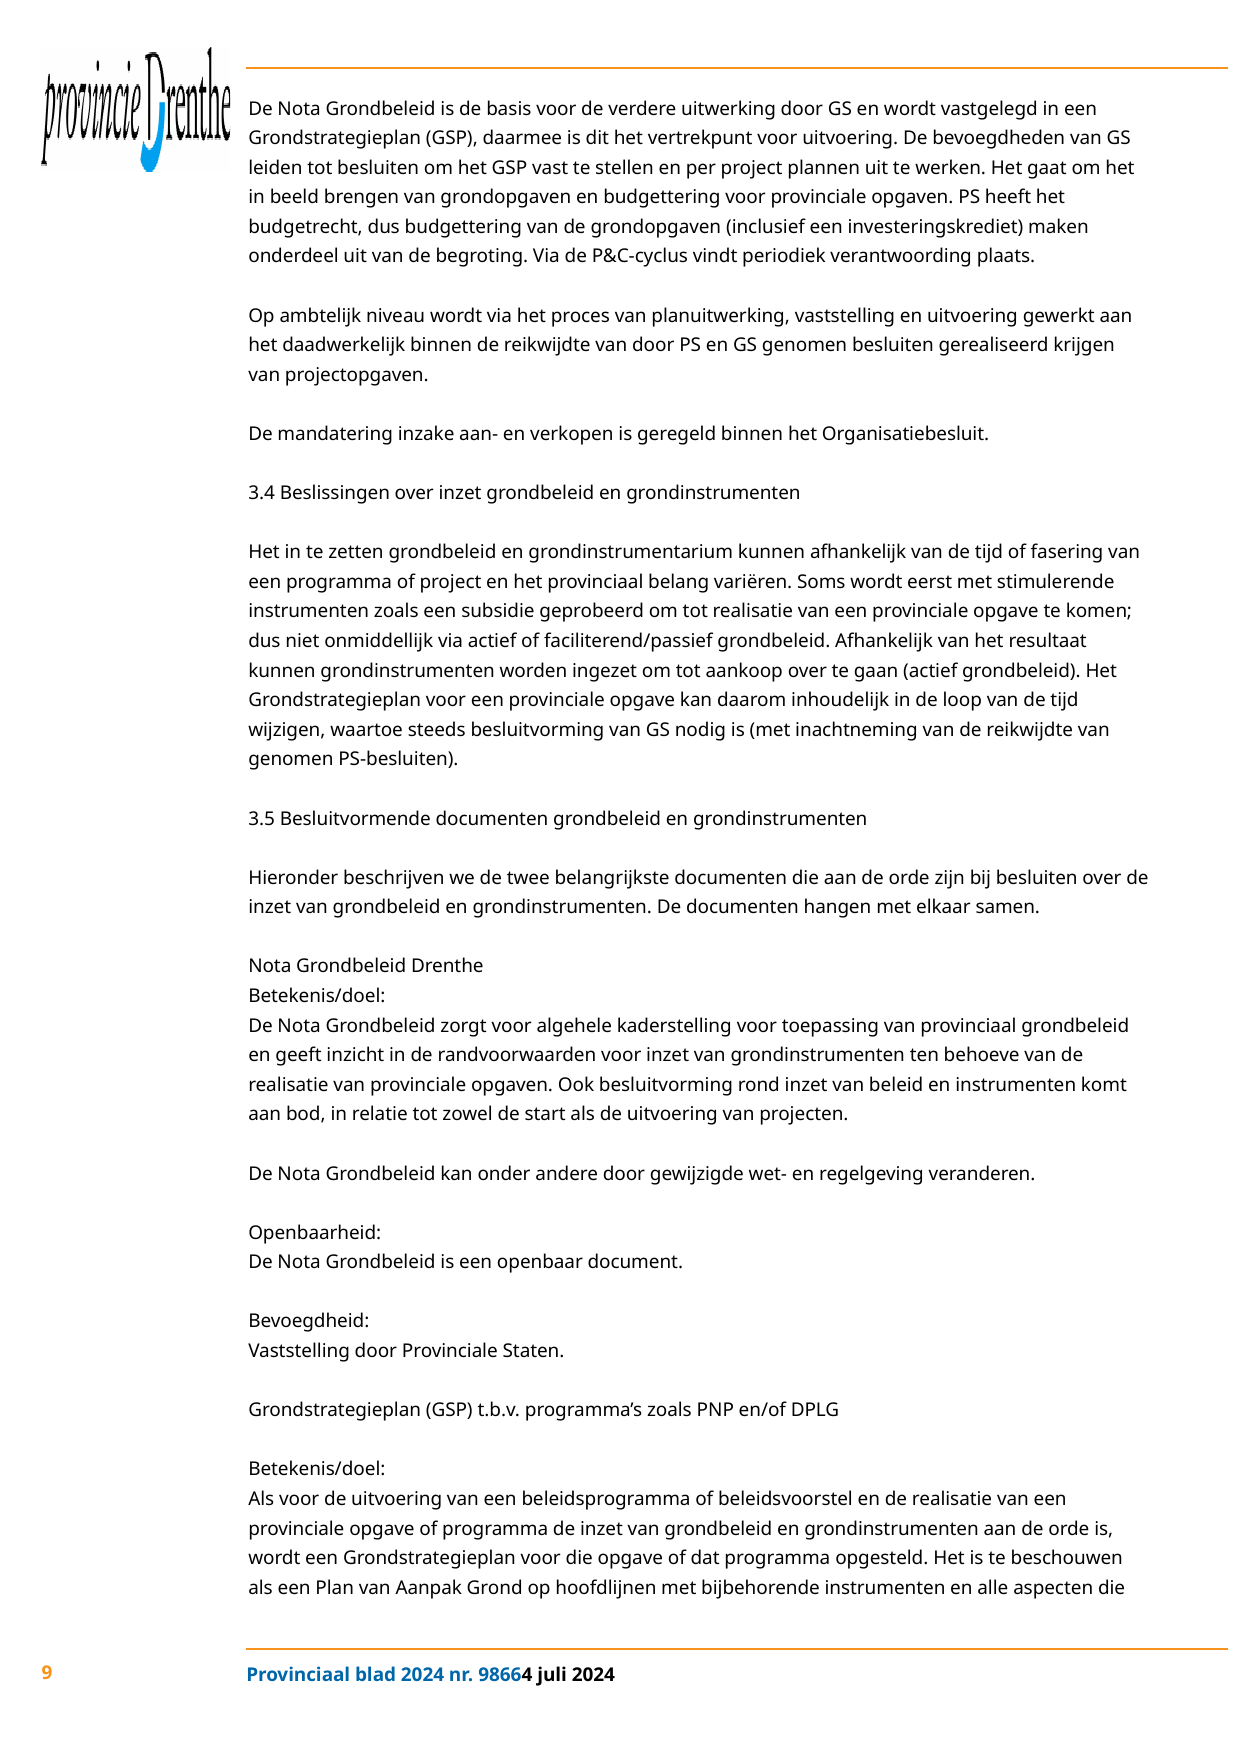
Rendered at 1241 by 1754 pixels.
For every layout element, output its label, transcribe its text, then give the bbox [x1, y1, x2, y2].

text Hieronder beschrijven we de twee belangrijkste documenten die aan de orde zijn bij besluiten over de inzet van grondbeleid en grondinstrumenten. De documenten hangen met elkaar samen. [248, 864, 1152, 919]
picture [41, 47, 231, 172]
text Openbaarheid: [248, 1219, 1152, 1245]
text Bevoegdheid: [248, 1308, 1152, 1333]
text De Nota Grondbeleid zorgt voor algehele kaderstelling voor toepassing van provinciaal grondbeleid en geeft inzicht in de randvoorwaarden voor inzet van grondinstrumenten ten behoeve van de realisatie van provinciale opgaven. Ook besluitvorming rond inzet van beleid en instrumenten komt aan bod, in relatie tot zowel de start als de uitvoering van projecten. [248, 1012, 1152, 1126]
text Grondstrategieplan (GSP) t.b.v. programma’s zoals PNP en/of DPLG [248, 1396, 1152, 1422]
text 3.5 Besluitvormende documenten grondbeleid en grondinstrumenten [248, 805, 1152, 831]
text De Nota Grondbeleid is een openbaar document. [248, 1248, 1152, 1274]
text Als voor de uitvoering van een beleidsprogramma of beleidsvoorstel en de realisatie van een provinciale opgave of programma de inzet van grondbeleid en grondinstrumenten aan de orde is, wordt een Grondstrategieplan voor die opgave of dat programma opgesteld. Het is te beschouwen als een Plan van Aanpak Grond op hoofdlijnen met bijbehorende instrumenten en alle aspecten die [248, 1485, 1152, 1600]
text Het in te zetten grondbeleid en grondinstrumentarium kunnen afhankelijk van de tijd of fasering van een programma of project en het provinciaal belang variëren. Soms wordt eerst met stimulerende instrumenten zoals een subsidie geprobeerd om tot realisatie van een provinciale opgave te komen; dus niet onmiddellijk via actief of faciliterend/passief grondbeleid. Afhankelijk van het resultaat kunnen grondinstrumenten worden ingezet om tot aankoop over te gaan (actief grondbeleid). Het Grondstrategieplan voor een provinciale opgave kan daarom inhoudelijk in de loop van de tijd wijzigen, waartoe steeds besluitvorming van GS nodig is (met inachtneming van de reikwijdte van genomen PS-besluiten). [248, 538, 1152, 771]
text Vaststelling door Provinciale Staten. [248, 1337, 1152, 1363]
text 3.4 Beslissingen over inzet grondbeleid en grondinstrumenten [248, 479, 1152, 505]
text Betekenis/doel: [248, 1456, 1152, 1481]
text Betekenis/doel: [248, 982, 1152, 1008]
text De mandatering inzake aan- en verkopen is geregeld binnen het Organisatiebesluit. [248, 420, 1152, 446]
text De Nota Grondbeleid is de basis voor de verdere uitwerking door GS en wordt vastgelegd in een Grondstrategieplan (GSP), daarmee is dit het vertrekpunt voor uitvoering. De bevoegdheden van GS leiden tot besluiten om het GSP vast te stellen en per project plannen uit te werken. Het gaat om het in beeld brengen van grondopgaven en budgettering voor provinciale opgaven. PS heeft het budgetrecht, dus budgettering van de grondopgaven (inclusief een investeringskrediet) maken onderdeel uit van de begroting. Via de P&C-cyclus vindt periodiek verantwoording plaats. [248, 95, 1152, 268]
text De Nota Grondbeleid kan onder andere door gewijzigde wet- en regelgeving veranderen. [248, 1160, 1152, 1186]
text Nota Grondbeleid Drenthe [248, 953, 1152, 978]
text Op ambtelijk niveau wordt via het proces van planuitwerking, vaststelling en uitvoering gewerkt aan het daadwerkelijk binnen de reikwijdte van door PS en GS genomen besluiten gerealiseerd krijgen van projectopgaven. [248, 302, 1152, 387]
